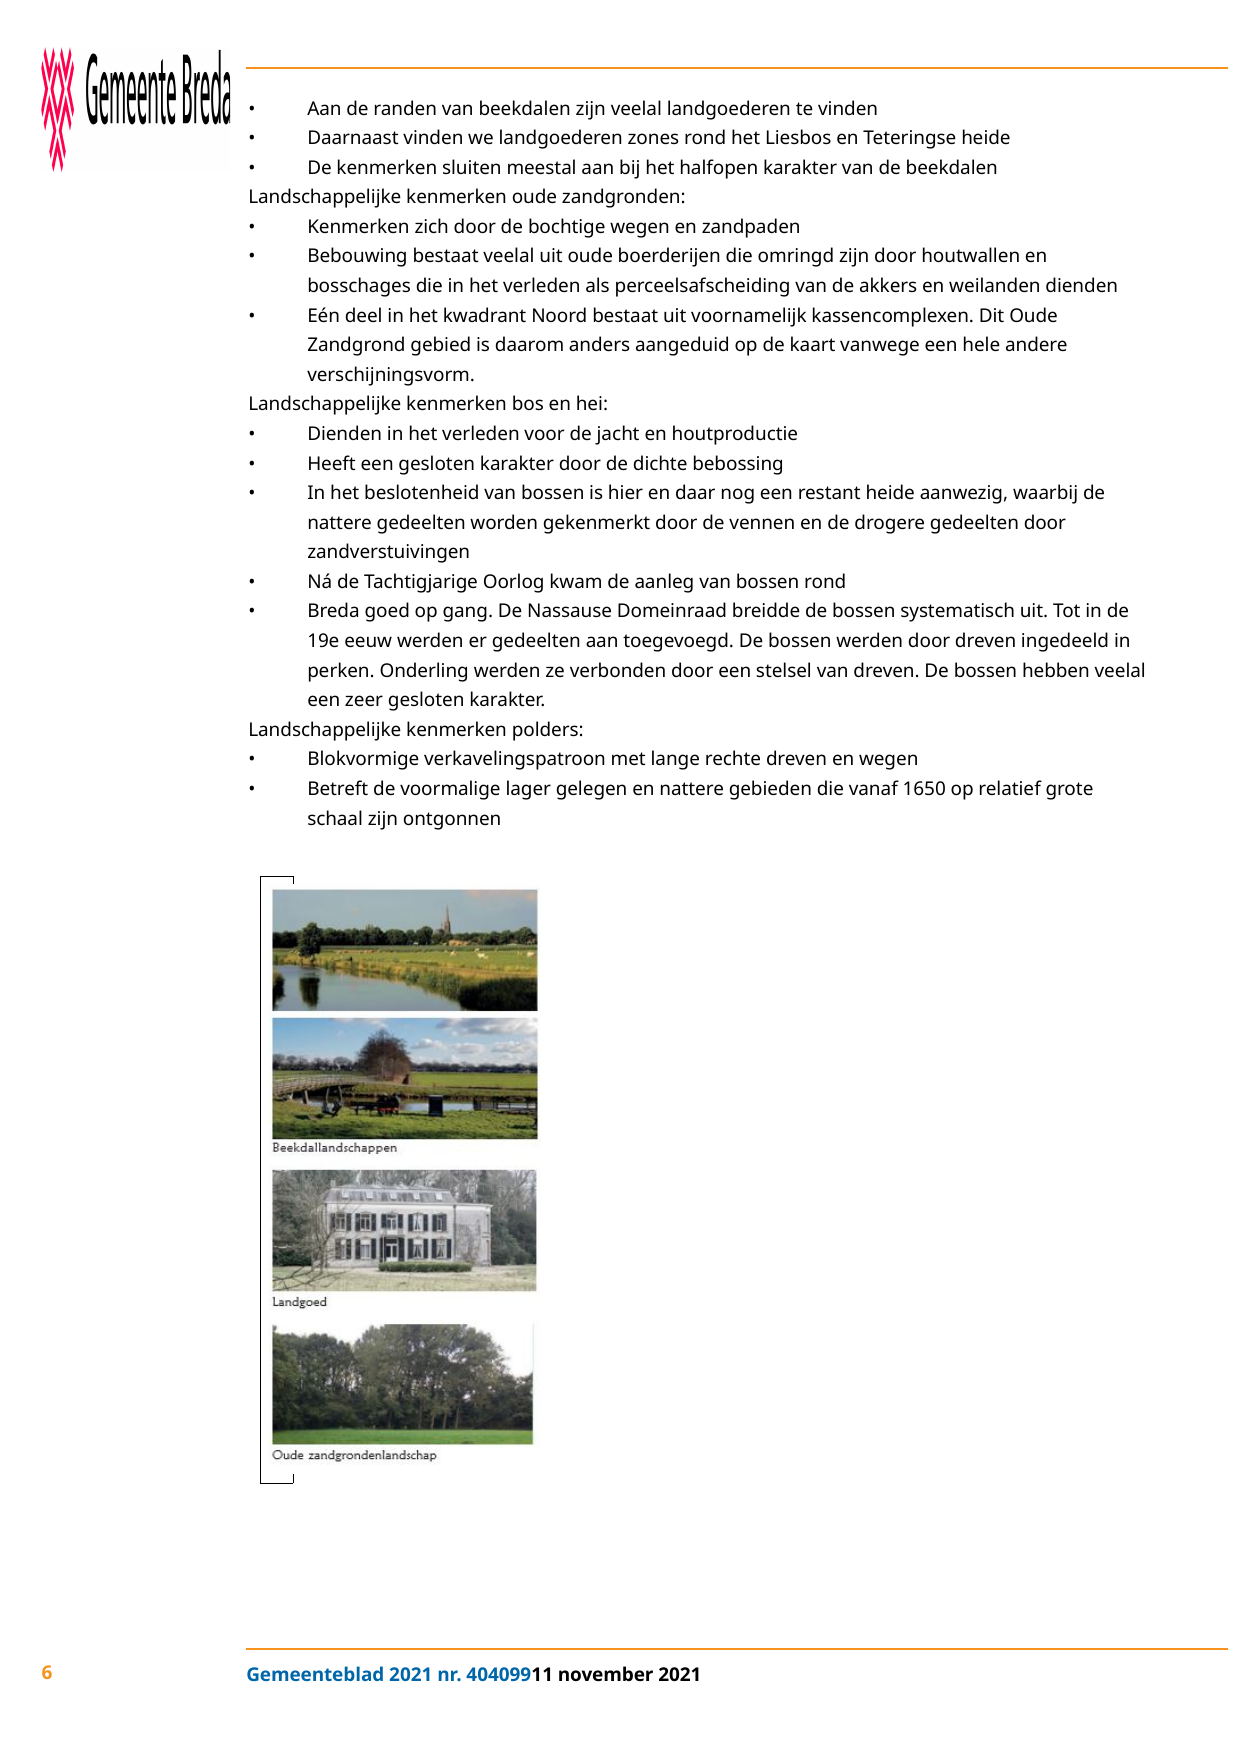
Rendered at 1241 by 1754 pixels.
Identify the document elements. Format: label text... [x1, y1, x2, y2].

list Blokvormige verkavelingspatroon met lange rechte dreven en wegen [248, 746, 1152, 771]
list Betreft de voormalige lager gelegen en nattere gebieden die vanaf 1650 op relatief grote schaal zijn ontgonnen [248, 775, 1152, 831]
text Landschappelijke kenmerken oude zandgronden: [248, 183, 1152, 209]
picture [268, 884, 541, 1474]
list Breda goed op gang. De Nassause Domeinraad breidde de bossen systematisch uit. Tot in de 19e eeuw werden er gedeelten aan toegevoegd. De bossen werden door dreven ingedeeld in perken. Onderling werden ze verbonden door een stelsel van dreven. De bossen hebben veelal een zeer gesloten karakter. [248, 598, 1152, 712]
list Aan de randen van beekdalen zijn veelal landgoederen te vinden [248, 95, 1152, 121]
list In het beslotenheid van bossen is hier en daar nog een restant heide aanwezig, waarbij de nattere gedeelten worden gekenmerkt door de vennen en de drogere gedeelten door zandverstuivingen [248, 479, 1152, 564]
list Daarnaast vinden we landgoederen zones rond het Liesbos en Teteringse heide [248, 124, 1152, 150]
list Kenmerken zich door de bochtige wegen en zandpaden [248, 213, 1152, 239]
list Dienden in het verleden voor de jacht en houtproductie [248, 420, 1152, 446]
list Bebouwing bestaat veelal uit oude boerderijen die omringd zijn door houtwallen en bosschages die in het verleden als perceelsafscheiding van de akkers en weilanden dienden [248, 243, 1152, 298]
picture [41, 47, 231, 172]
list Eén deel in het kwadrant Noord bestaat uit voornamelijk kassencomplexen. Dit Oude Zandgrond gebied is daarom anders aangeduid op de kaart vanwege een hele andere verschijningsvorm. [248, 302, 1152, 387]
text Landschappelijke kenmerken bos en hei: [248, 391, 1152, 416]
list De kenmerken sluiten meestal aan bij het halfopen karakter van de beekdalen [248, 154, 1152, 180]
text Landschappelijke kenmerken polders: [248, 716, 1152, 742]
list Ná de Tachtigjarige Oorlog kwam de aanleg van bossen rond [248, 568, 1152, 594]
list Heeft een gesloten karakter door de dichte bebossing [248, 450, 1152, 476]
